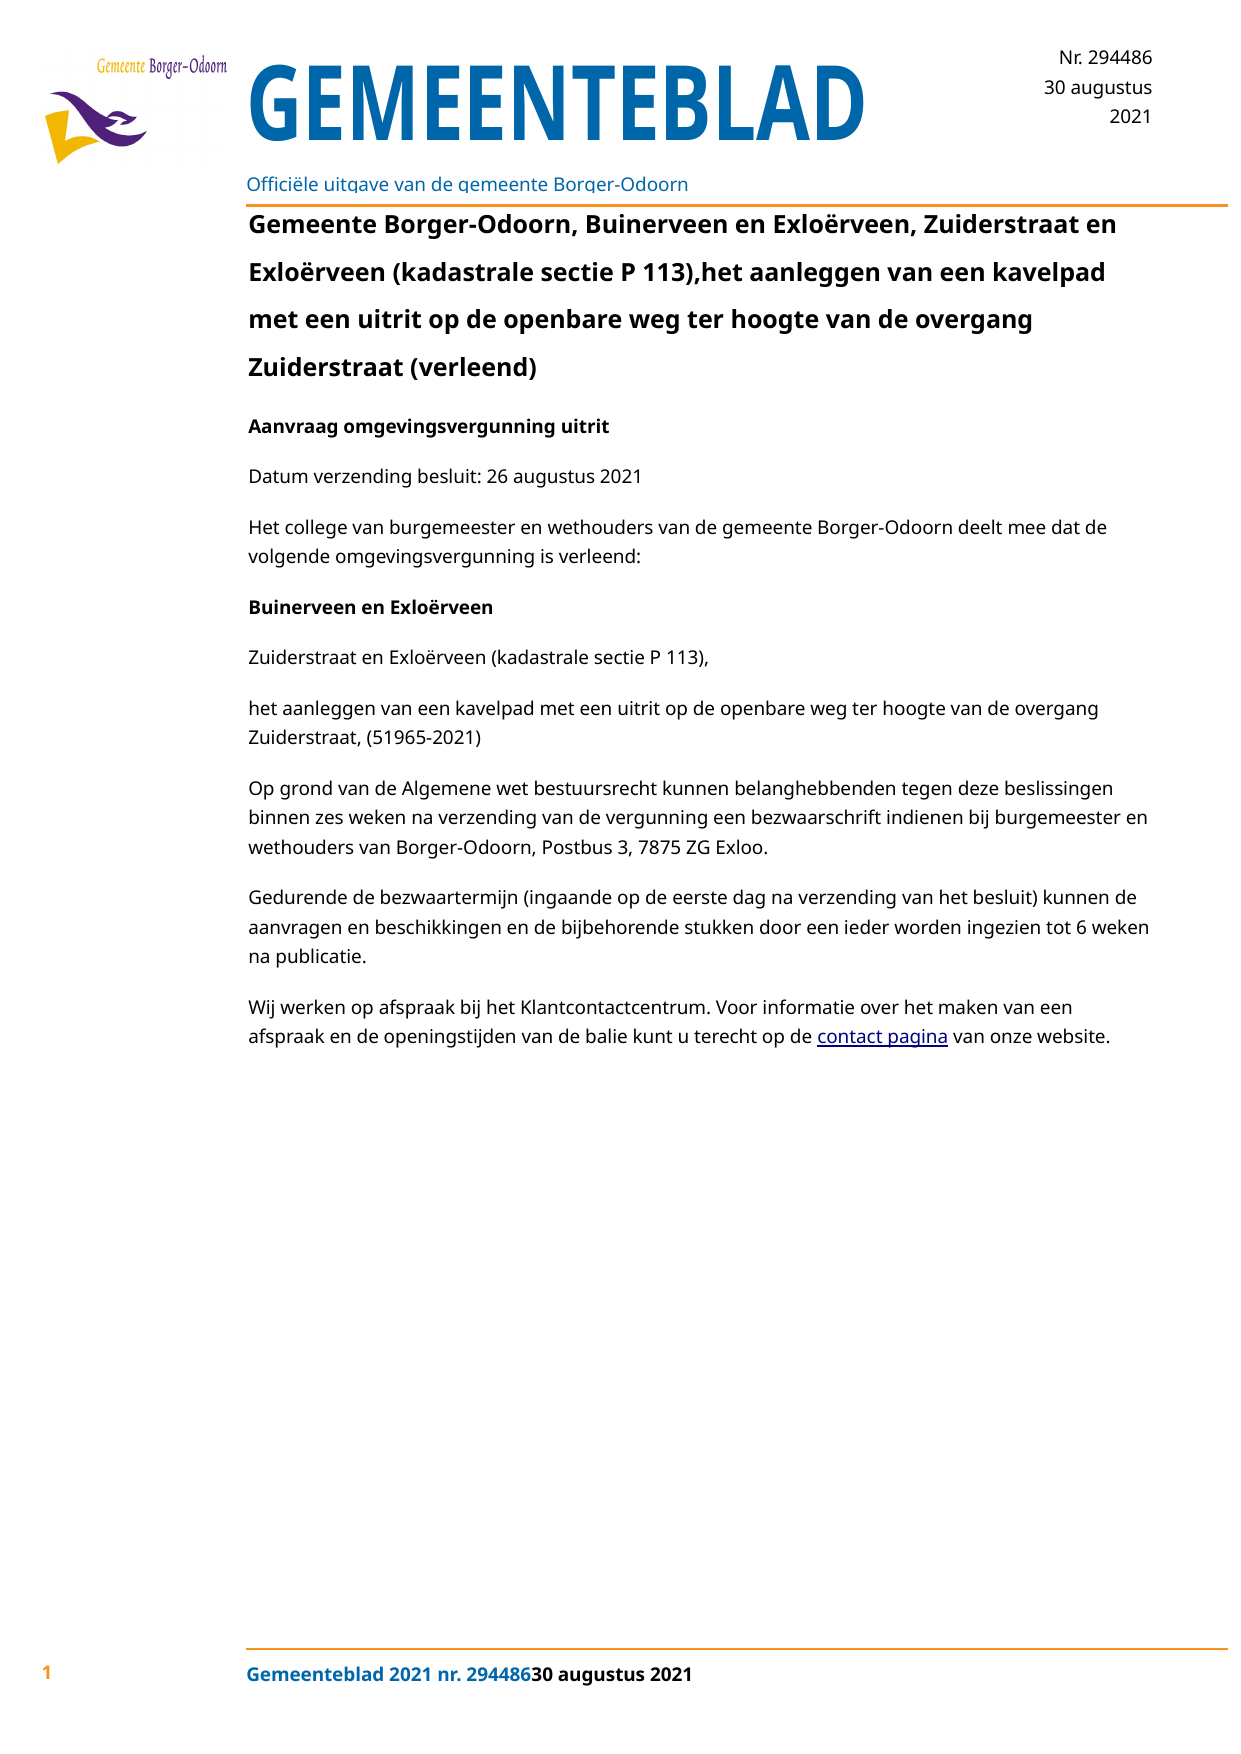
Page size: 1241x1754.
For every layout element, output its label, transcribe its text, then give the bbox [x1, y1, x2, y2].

text Gedurende de bezwaartermijn (ingaande op de eerste dag na verzending van het besluit) kunnen de aanvragen en beschikkingen en de bijbehorende stukken door een ieder worden ingezien tot 6 weken na publicatie. [248, 884, 1152, 969]
text Het college van burgemeester en wethouders van de gemeente Borger-Odoorn deelt mee dat de volgende omgevingsvergunning is verleend: [248, 514, 1152, 569]
text Gemeente Borger-Odoorn, Buinerveen en Exloërveen, Zuiderstraat en Exloërveen (kadastrale sectie P 113),het aanleggen van een kavelpad met een uitrit op de openbare weg ter hoogte van de overgang Zuiderstraat (verleend) [248, 207, 1152, 384]
text Wij werken op afspraak bij het Klantcontactcentrum. Voor informatie over het maken van een afspraak en de openingstijden van de balie kunt u terecht op de contact pagina van onze website. [248, 994, 1152, 1049]
text Zuiderstraat en Exloërveen (kadastrale sectie P 113), [248, 644, 1152, 670]
text Datum verzending besluit: 26 augustus 2021 [248, 463, 1152, 489]
text het aanleggen van een kavelpad met een uitrit op de openbare weg ter hoogte van de overgang Zuiderstraat, (51965-2021) [248, 695, 1152, 750]
text Buinerveen en Exloërveen [248, 594, 1152, 620]
text Op grond van de Algemene wet bestuursrecht kunnen belanghebbenden tegen deze beslissingen binnen zes weken na verzending van de vergunning een bezwaarschrift indienen bij burgemeester en wethouders van Borger-Odoorn, Postbus 3, 7875 ZG Exloo. [248, 775, 1152, 860]
text Aanvraag omgevingsvergunning uitrit [248, 413, 1152, 439]
picture [41, 47, 231, 172]
